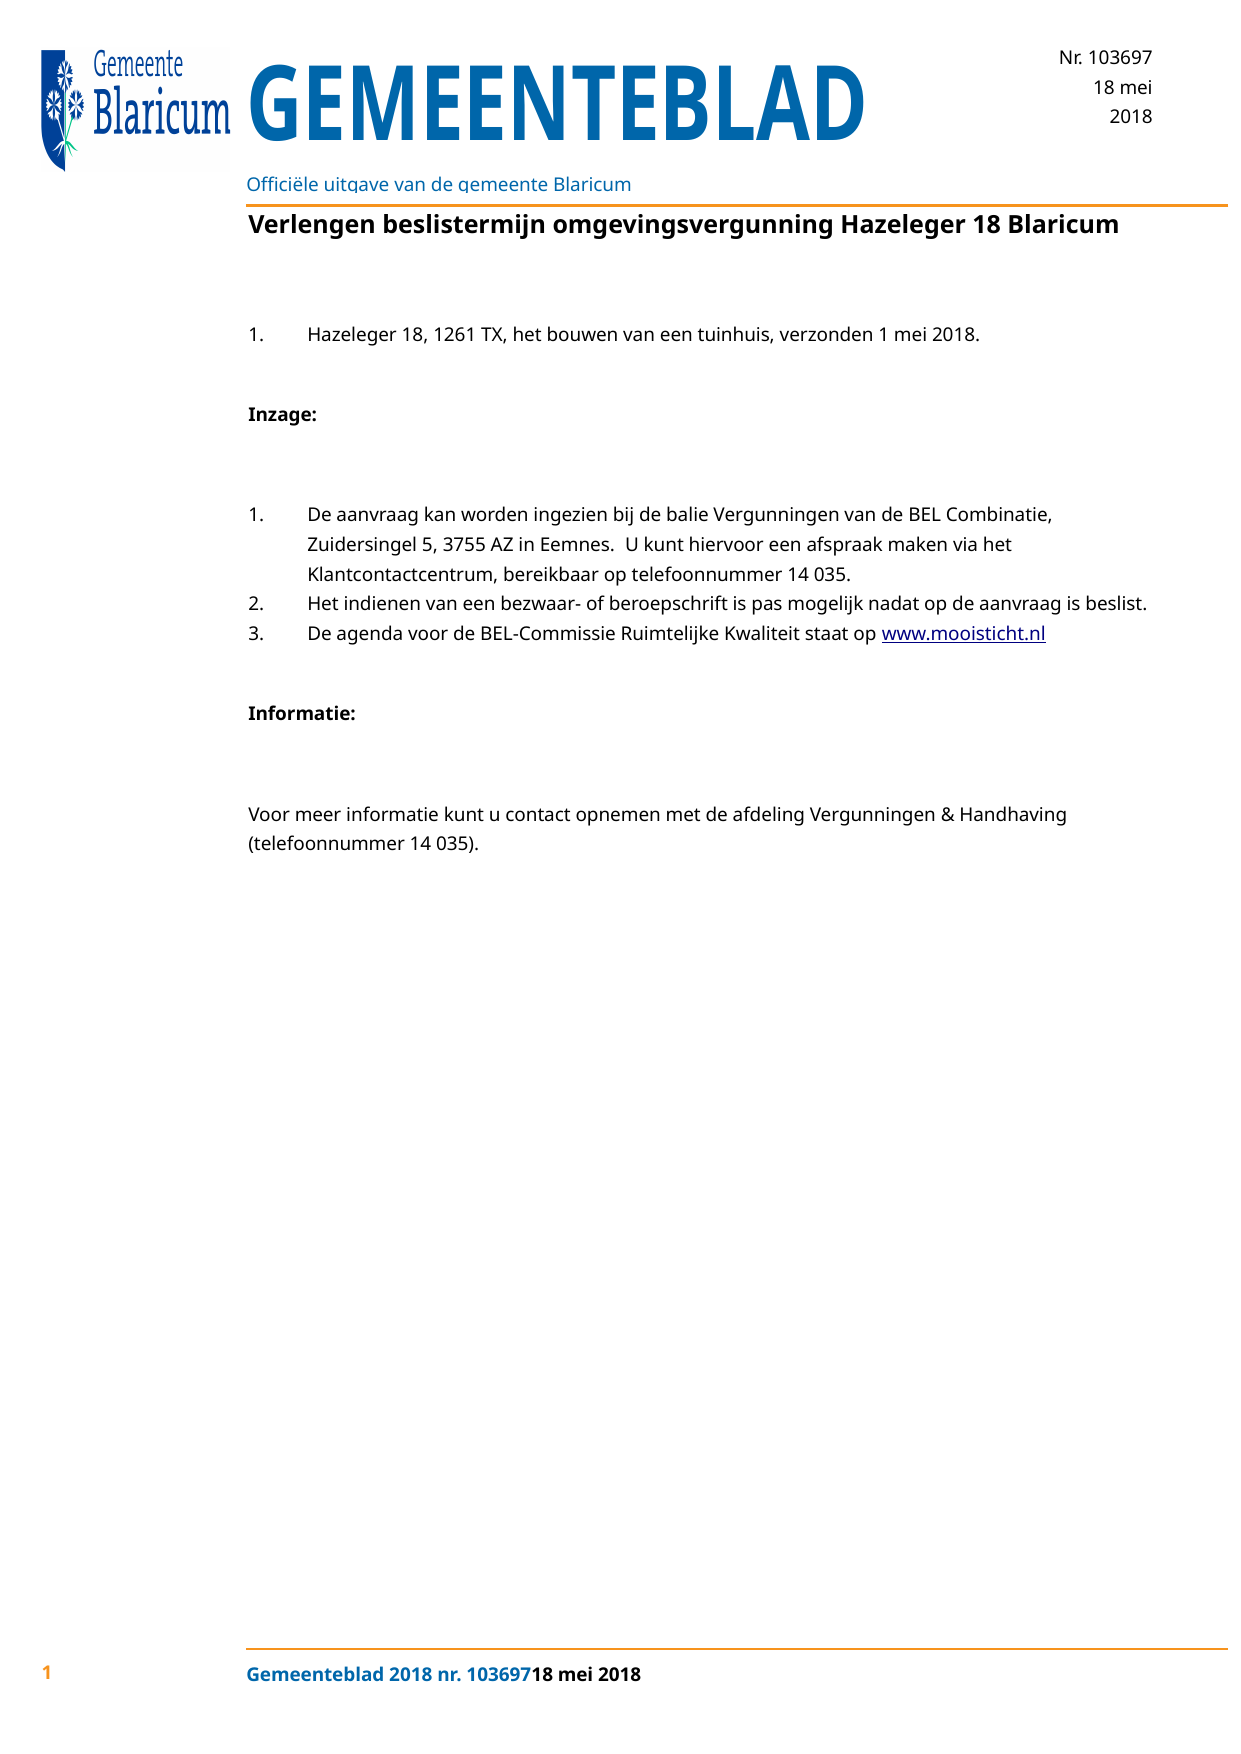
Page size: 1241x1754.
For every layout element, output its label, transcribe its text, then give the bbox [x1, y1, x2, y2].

picture [41, 47, 231, 172]
text Voor meer informatie kunt u contact opnemen met de afdeling Vergunningen & Handhaving (telefoonnummer 14 035). [248, 801, 1152, 856]
list Hazeleger 18, 1261 TX, het bouwen van een tuinhuis, verzonden 1 mei 2018. [248, 321, 1152, 346]
list De agenda voor de BEL-Commissie Ruimtelijke Kwaliteit staat op www.mooisticht.nl [248, 620, 1152, 646]
text Verlengen beslistermijn omgevingsvergunning Hazeleger 18 Blaricum [248, 207, 1152, 241]
text Inzage: [248, 401, 1152, 426]
list Het indienen van een bezwaar- of beroepschrift is pas mogelijk nadat op de aanvraag is beslist. [248, 590, 1152, 616]
list De aanvraag kan worden ingezien bij de balie Vergunningen van de BEL Combinatie, Zuidersingel 5, 3755 AZ in Eemnes. U kunt hiervoor een afspraak maken via het Klantcontactcentrum, bereikbaar op telefoonnummer 14 035. [248, 502, 1152, 586]
text Informatie: [248, 700, 1152, 726]
